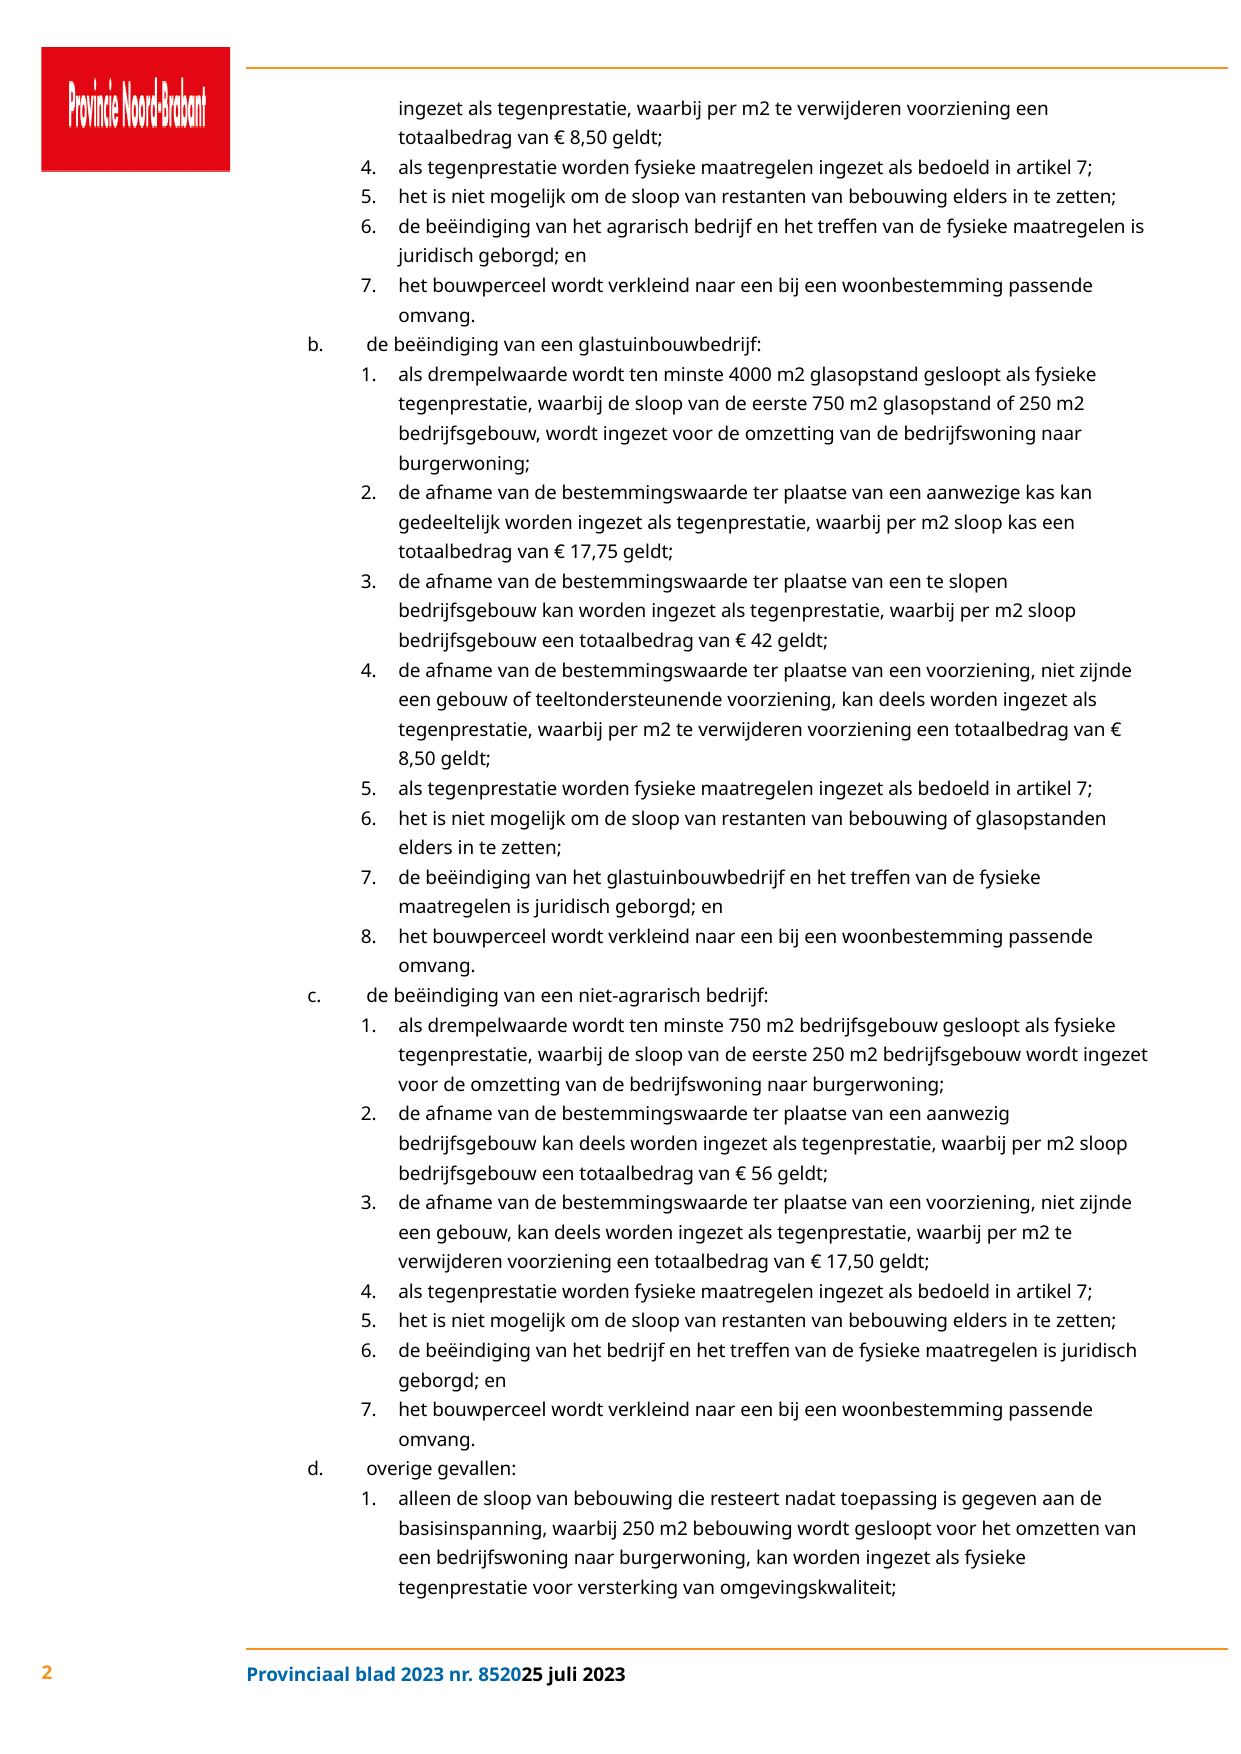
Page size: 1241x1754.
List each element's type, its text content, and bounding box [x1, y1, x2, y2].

list overige gevallen: [307, 1456, 1152, 1481]
list de beëindiging van het agrarisch bedrijf en het treffen van de fysieke maatregelen is juridisch geborgd; en [361, 213, 1152, 268]
picture [41, 47, 231, 172]
list de afname van de bestemmingswaarde ter plaatse van een voorziening, niet zijnde een gebouw, kan deels worden ingezet als tegenprestatie, waarbij per m2 te verwijderen voorziening een totaalbedrag van € 17,50 geldt; [361, 1189, 1152, 1274]
list het is niet mogelijk om de sloop van restanten van bebouwing elders in te zetten; [361, 183, 1152, 209]
list als drempelwaarde wordt ten minste 750 m2 bedrijfsgebouw gesloopt als fysieke tegenprestatie, waarbij de sloop van de eerste 250 m2 bedrijfsgebouw wordt ingezet voor de omzetting van de bedrijfswoning naar burgerwoning; [361, 1012, 1152, 1097]
list het bouwperceel wordt verkleind naar een bij een woonbestemming passende omvang. [361, 1396, 1152, 1452]
list de beëindiging van het bedrijf en het treffen van de fysieke maatregelen is juridisch geborgd; en [361, 1337, 1152, 1393]
list de beëindiging van een niet-agrarisch bedrijf: [307, 982, 1152, 1008]
list alleen de sloop van bebouwing die resteert nadat toepassing is gegeven aan de basisinspanning, waarbij 250 m2 bebouwing wordt gesloopt voor het omzetten van een bedrijfswoning naar burgerwoning, kan worden ingezet als fysieke tegenprestatie voor versterking van omgevingskwaliteit; [361, 1485, 1152, 1600]
list de afname van de bestemmingswaarde ter plaatse van een voorziening, niet zijnde een gebouw of teeltondersteunende voorziening, kan deels worden ingezet als tegenprestatie, waarbij per m2 te verwijderen voorziening een totaalbedrag van € 8,50 geldt; [361, 657, 1152, 771]
list de beëindiging van een glastuinbouwbedrijf: [307, 331, 1152, 357]
list de afname van de bestemmingswaarde ter plaatse van een te slopen bedrijfsgebouw kan worden ingezet als tegenprestatie, waarbij per m2 sloop bedrijfsgebouw een totaalbedrag van € 42 geldt; [361, 568, 1152, 653]
list als tegenprestatie worden fysieke maatregelen ingezet als bedoeld in artikel 7; [361, 1278, 1152, 1304]
list het is niet mogelijk om de sloop van restanten van bebouwing elders in te zetten; [361, 1308, 1152, 1333]
list als tegenprestatie worden fysieke maatregelen ingezet als bedoeld in artikel 7; [361, 154, 1152, 180]
list als tegenprestatie worden fysieke maatregelen ingezet als bedoeld in artikel 7; [361, 775, 1152, 801]
list ingezet als tegenprestatie, waarbij per m2 te verwijderen voorziening een totaalbedrag van € 8,50 geldt; [361, 95, 1152, 150]
list als drempelwaarde wordt ten minste 4000 m2 glasopstand gesloopt als fysieke tegenprestatie, waarbij de sloop van de eerste 750 m2 glasopstand of 250 m2 bedrijfsgebouw, wordt ingezet voor de omzetting van de bedrijfswoning naar burgerwoning; [361, 361, 1152, 476]
list het bouwperceel wordt verkleind naar een bij een woonbestemming passende omvang. [361, 923, 1152, 978]
list de afname van de bestemmingswaarde ter plaatse van een aanwezige kas kan gedeeltelijk worden ingezet als tegenprestatie, waarbij per m2 sloop kas een totaalbedrag van € 17,75 geldt; [361, 479, 1152, 564]
list de afname van de bestemmingswaarde ter plaatse van een aanwezig bedrijfsgebouw kan deels worden ingezet als tegenprestatie, waarbij per m2 sloop bedrijfsgebouw een totaalbedrag van € 56 geldt; [361, 1101, 1152, 1186]
list het is niet mogelijk om de sloop van restanten van bebouwing of glasopstanden elders in te zetten; [361, 805, 1152, 860]
list het bouwperceel wordt verkleind naar een bij een woonbestemming passende omvang. [361, 272, 1152, 328]
list de beëindiging van het glastuinbouwbedrijf en het treffen van de fysieke maatregelen is juridisch geborgd; en [361, 864, 1152, 919]
